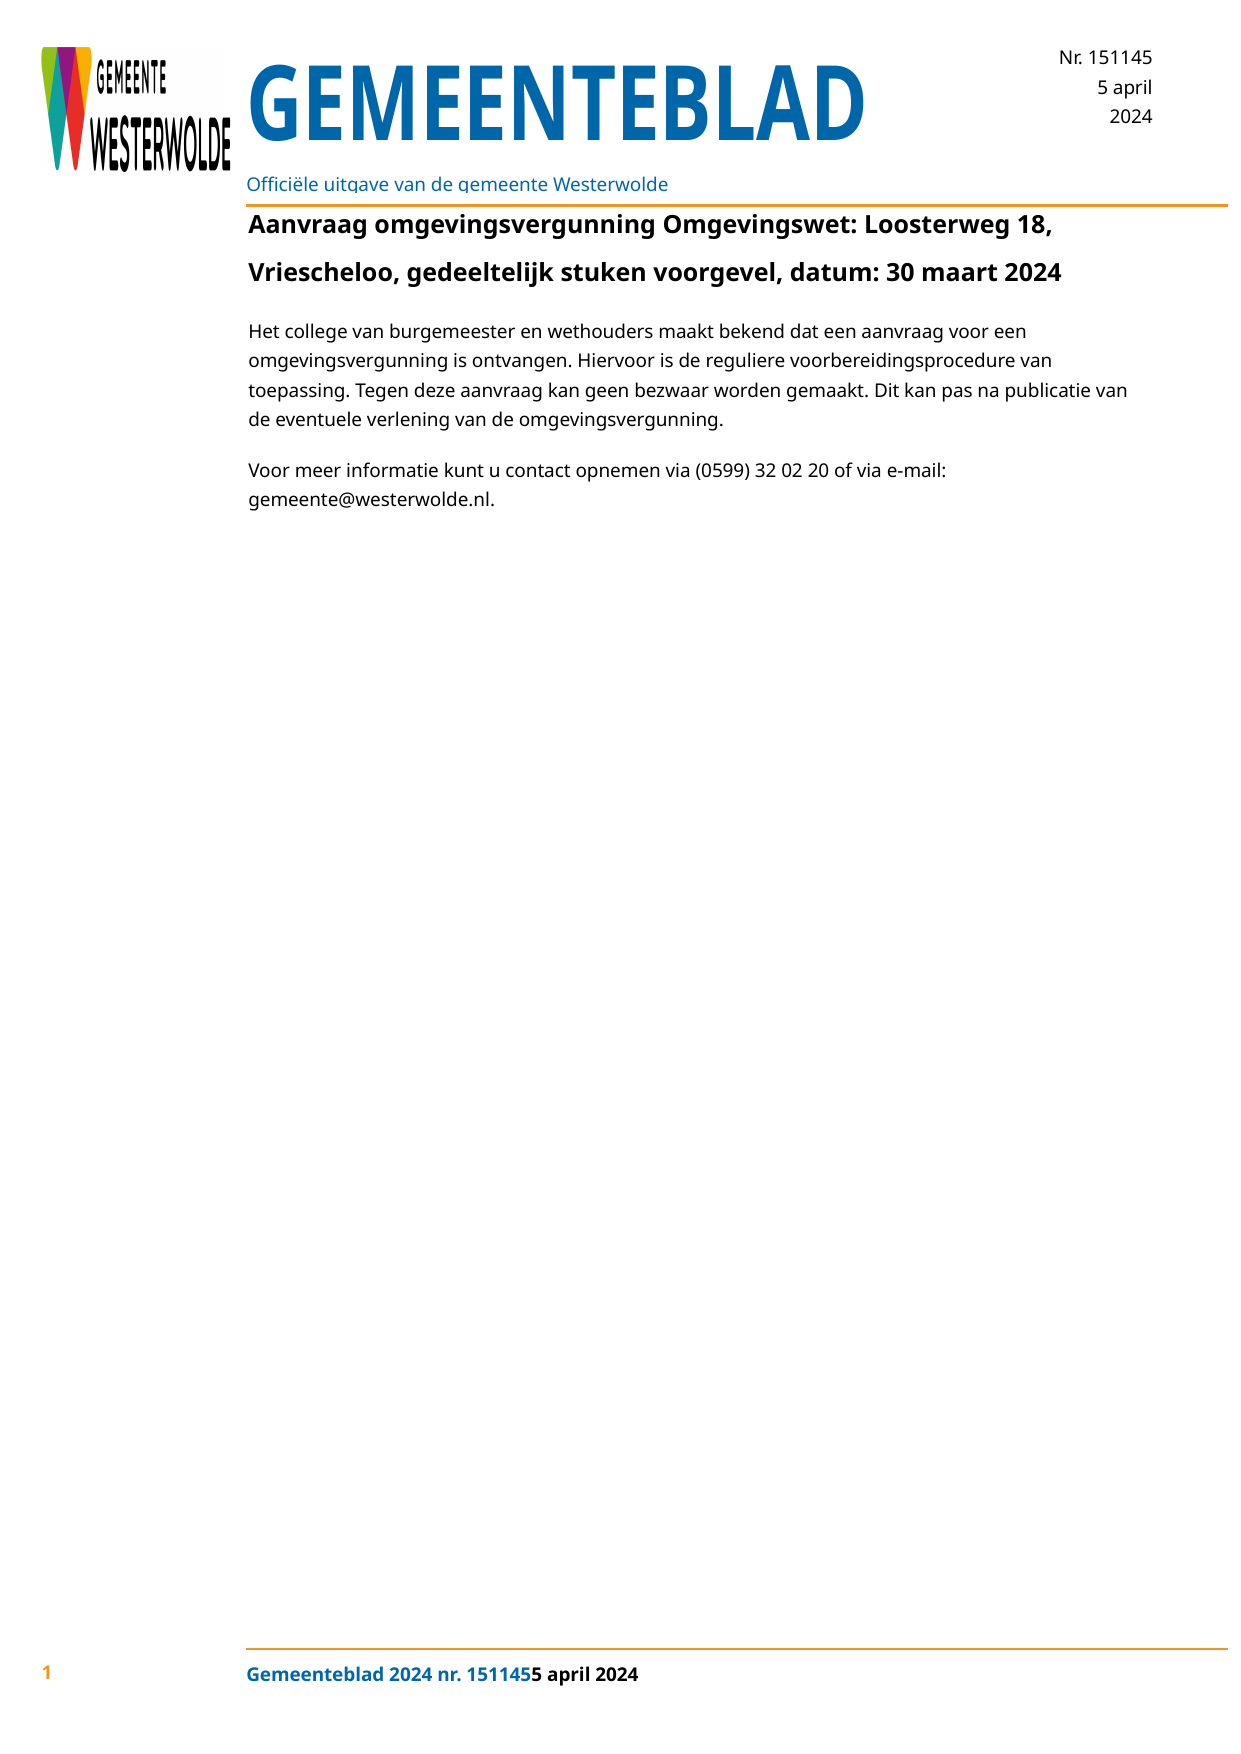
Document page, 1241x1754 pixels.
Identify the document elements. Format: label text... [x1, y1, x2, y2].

text Voor meer informatie kunt u contact opnemen via (0599) 32 02 20 of via e-mail: gemeente@westerwolde.nl. [248, 457, 1152, 512]
text Het college van burgemeester en wethouders maakt bekend dat een aanvraag voor een omgevingsvergunning is ontvangen. Hiervoor is de reguliere voorbereidingsprocedure van toepassing. Tegen deze aanvraag kan geen bezwaar worden gemaakt. Dit kan pas na publicatie van de eventuele verlening van de omgevingsvergunning. [248, 318, 1152, 432]
picture [41, 47, 231, 172]
text Aanvraag omgevingsvergunning Omgevingswet: Loosterweg 18, Vriescheloo, gedeeltelijk stuken voorgevel, datum: 30 maart 2024 [248, 207, 1152, 288]
